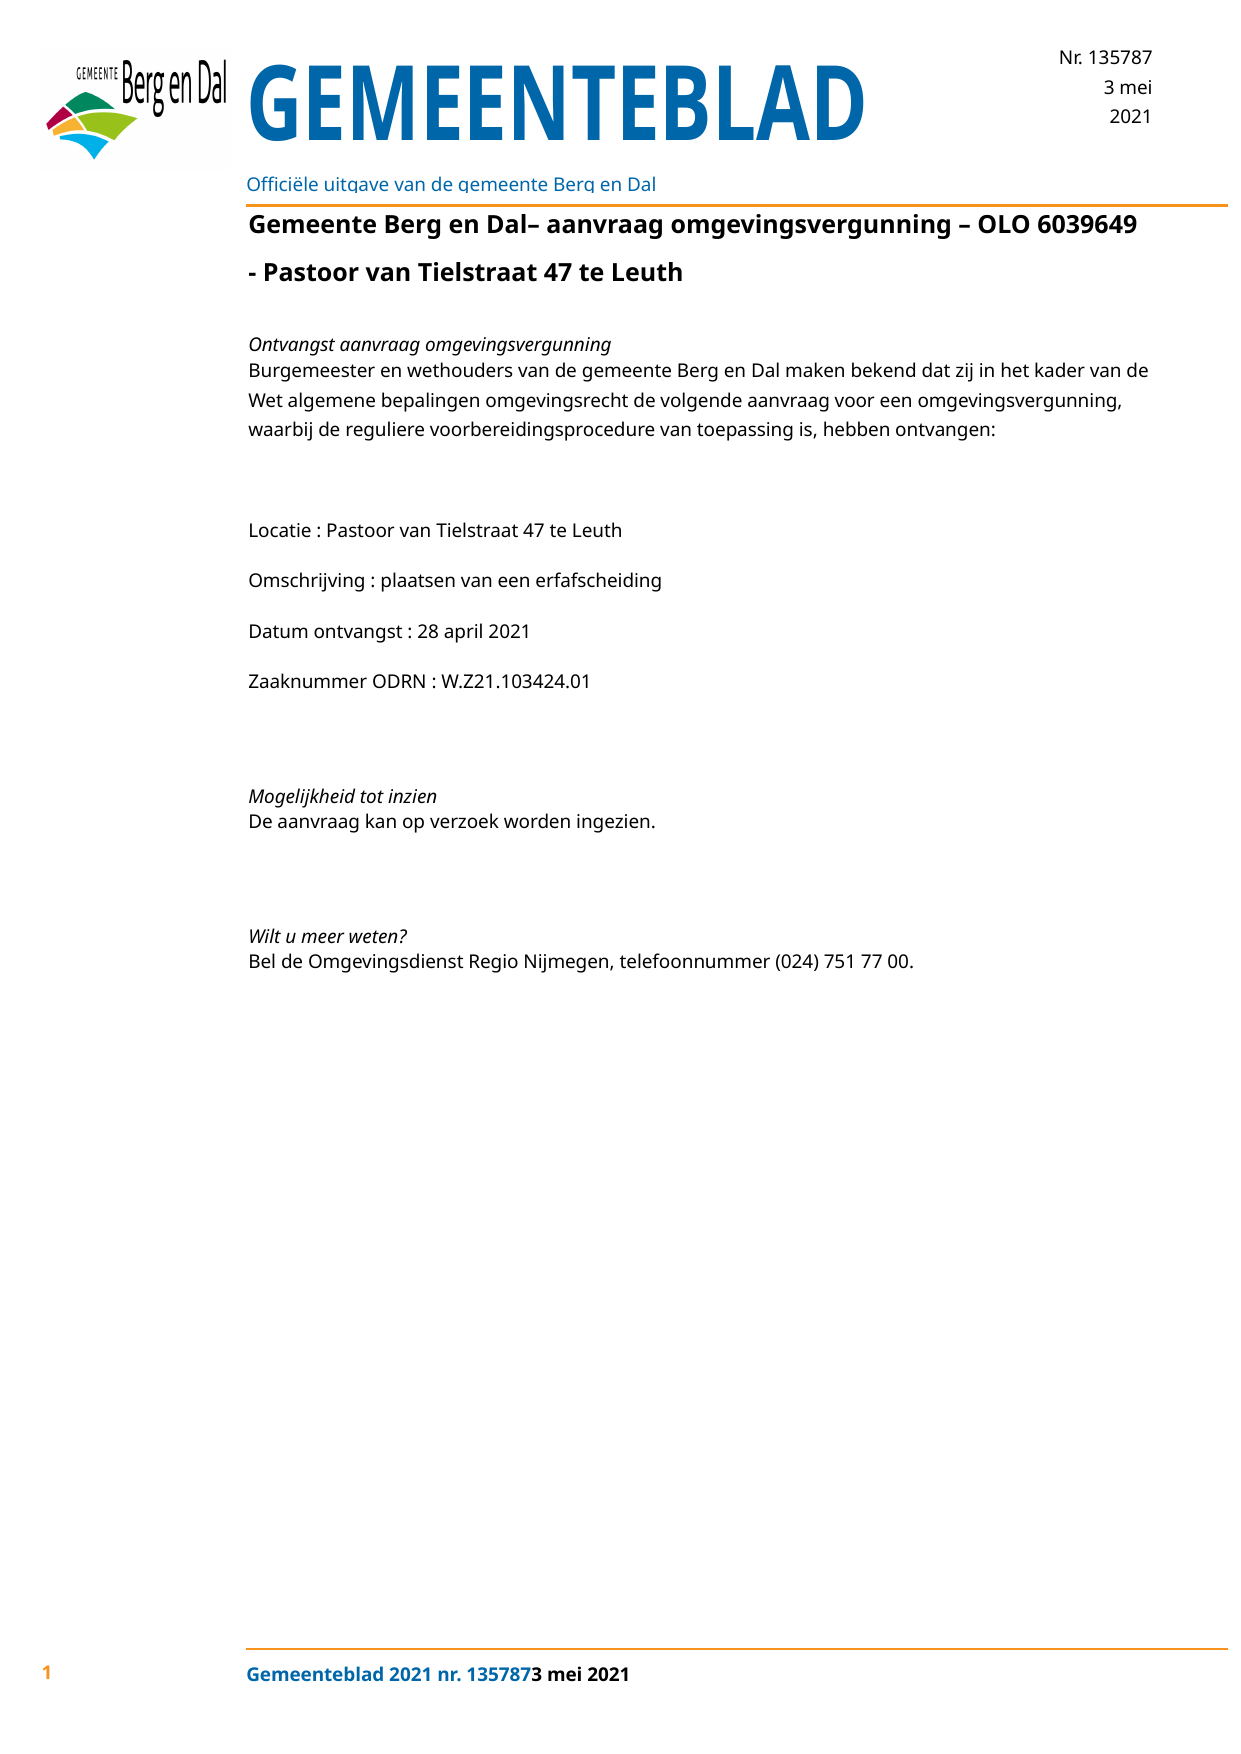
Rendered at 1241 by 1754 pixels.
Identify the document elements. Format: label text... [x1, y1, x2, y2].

text De aanvraag kan op verzoek worden ingezien. [248, 808, 1152, 834]
text Gemeente Berg en Dal– aanvraag omgevingsvergunning – OLO 6039649 - Pastoor van Tielstraat 47 te Leuth [248, 207, 1152, 288]
text Zaaknummer ODRN : W.Z21.103424.01 [248, 668, 1152, 694]
text Wilt u meer weten? [248, 923, 1152, 949]
text Ontvangst aanvraag omgevingsvergunning [248, 331, 1152, 357]
text Locatie : Pastoor van Tielstraat 47 te Leuth [248, 517, 1152, 543]
text Omschrijving : plaatsen van een erfafscheiding [248, 568, 1152, 593]
text Datum ontvangst : 28 april 2021 [248, 618, 1152, 644]
text Mogelijkheid tot inzien [248, 783, 1152, 808]
text Burgemeester en wethouders van de gemeente Berg en Dal maken bekend dat zij in het kader van de Wet algemene bepalingen omgevingsrecht de volgende aanvraag voor een omgevingsvergunning, waarbij de reguliere voorbereidingsprocedure van toepassing is, hebben ontvangen: [248, 357, 1152, 442]
picture [41, 47, 231, 172]
text Bel de Omgevingsdienst Regio Nijmegen, telefoonnummer (024) 751 77 00. [248, 949, 1152, 974]
